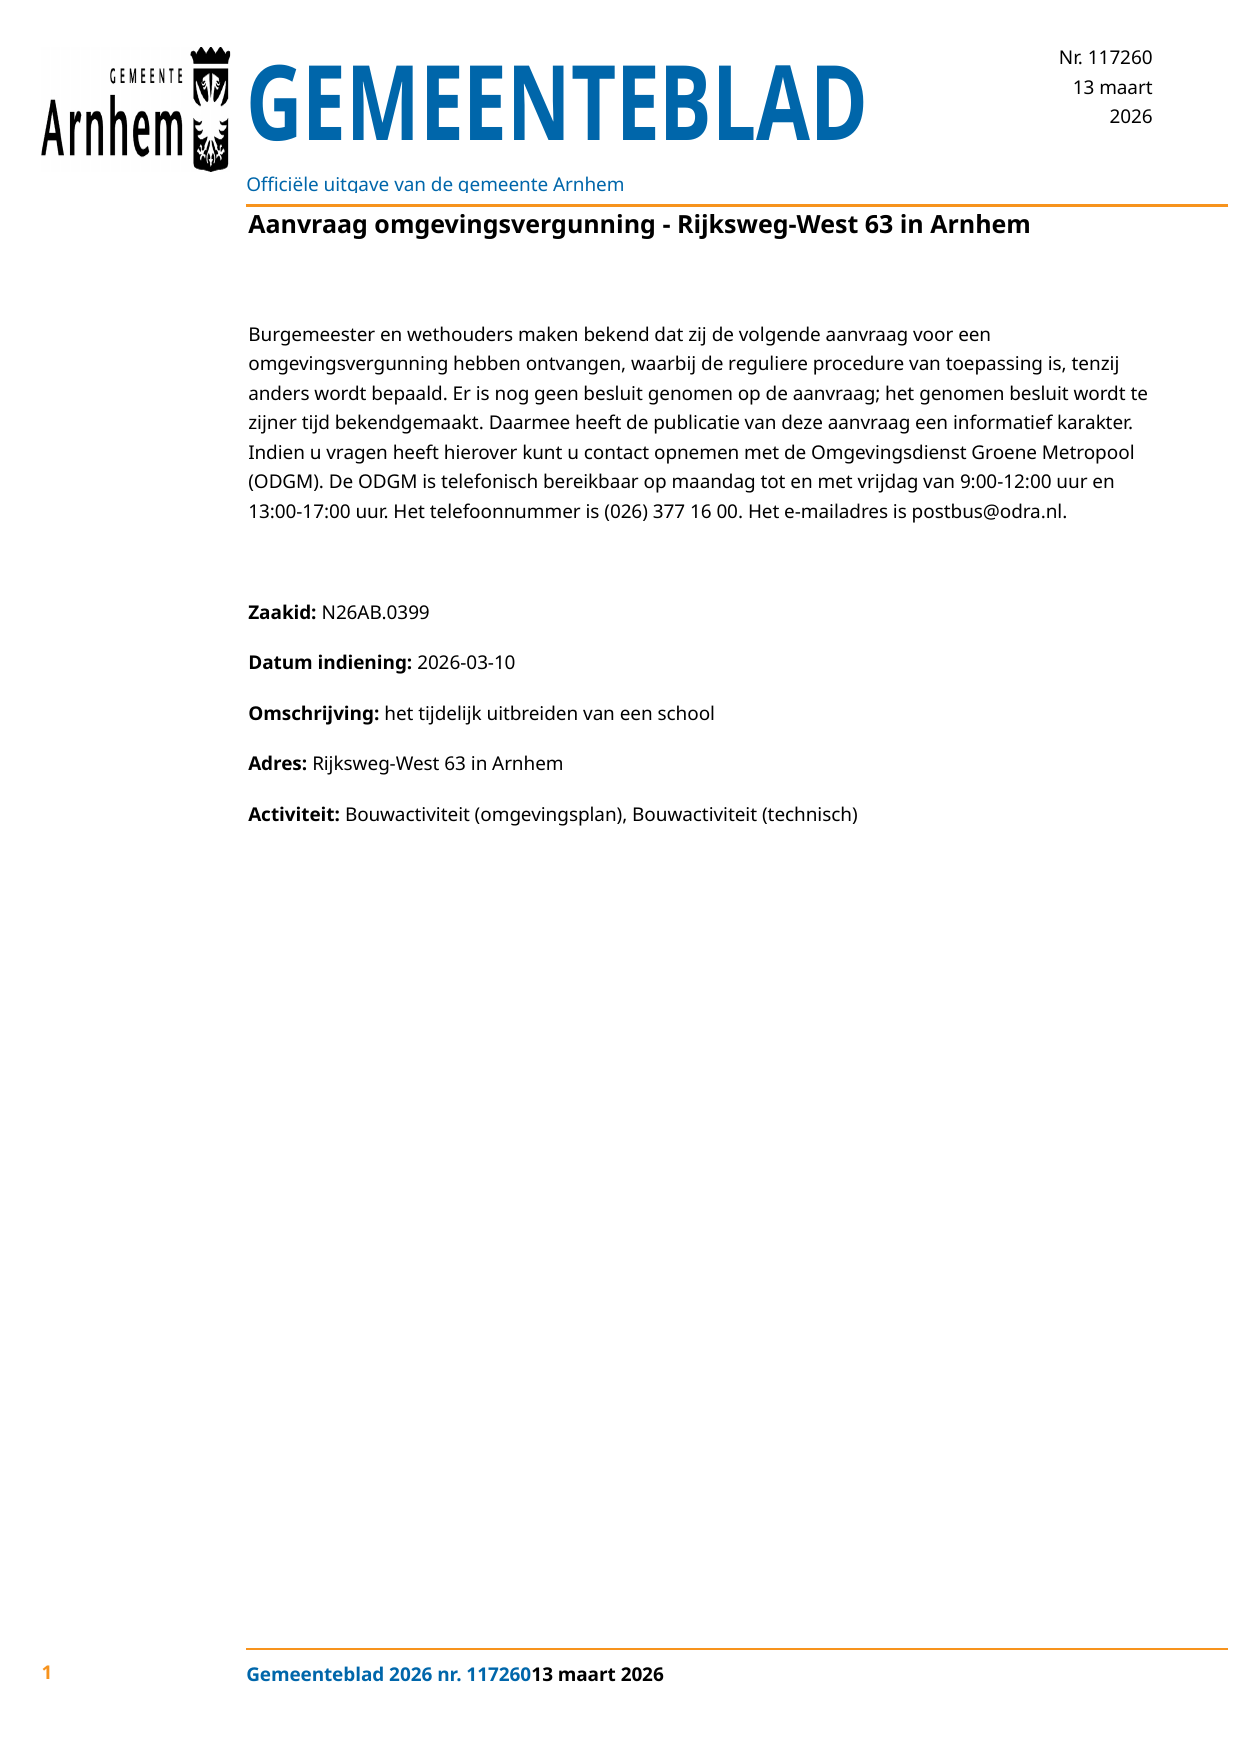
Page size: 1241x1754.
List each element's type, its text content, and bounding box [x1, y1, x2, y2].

text Activiteit: Bouwactiviteit (omgevingsplan), Bouwactiviteit (technisch) [248, 801, 1152, 826]
text Aanvraag omgevingsvergunning - Rijksweg-West 63 in Arnhem [248, 207, 1152, 241]
text Omschrijving: het tijdelijk uitbreiden van een school [248, 700, 1152, 726]
text Zaakid: N26AB.0399 [248, 599, 1152, 625]
text Datum indiening: 2026-03-10 [248, 649, 1152, 675]
text Burgemeester en wethouders maken bekend dat zij de volgende aanvraag voor een omgevingsvergunning hebben ontvangen, waarbij de reguliere procedure van toepassing is, tenzij anders wordt bepaald. Er is nog geen besluit genomen op de aanvraag; het genomen besluit wordt te zijner tijd bekendgemaakt. Daarmee heeft de publicatie van deze aanvraag een informatief karakter. Indien u vragen heeft hierover kunt u contact opnemen met de Omgevingsdienst Groene Metropool (ODGM). De ODGM is telefonisch bereikbaar op maandag tot en met vrijdag van 9:00-12:00 uur en 13:00-17:00 uur. Het telefoonnummer is (026) 377 16 00. Het e-mailadres is postbus@odra.nl. [248, 321, 1152, 524]
text Adres: Rijksweg-West 63 in Arnhem [248, 750, 1152, 776]
picture [41, 47, 231, 172]
